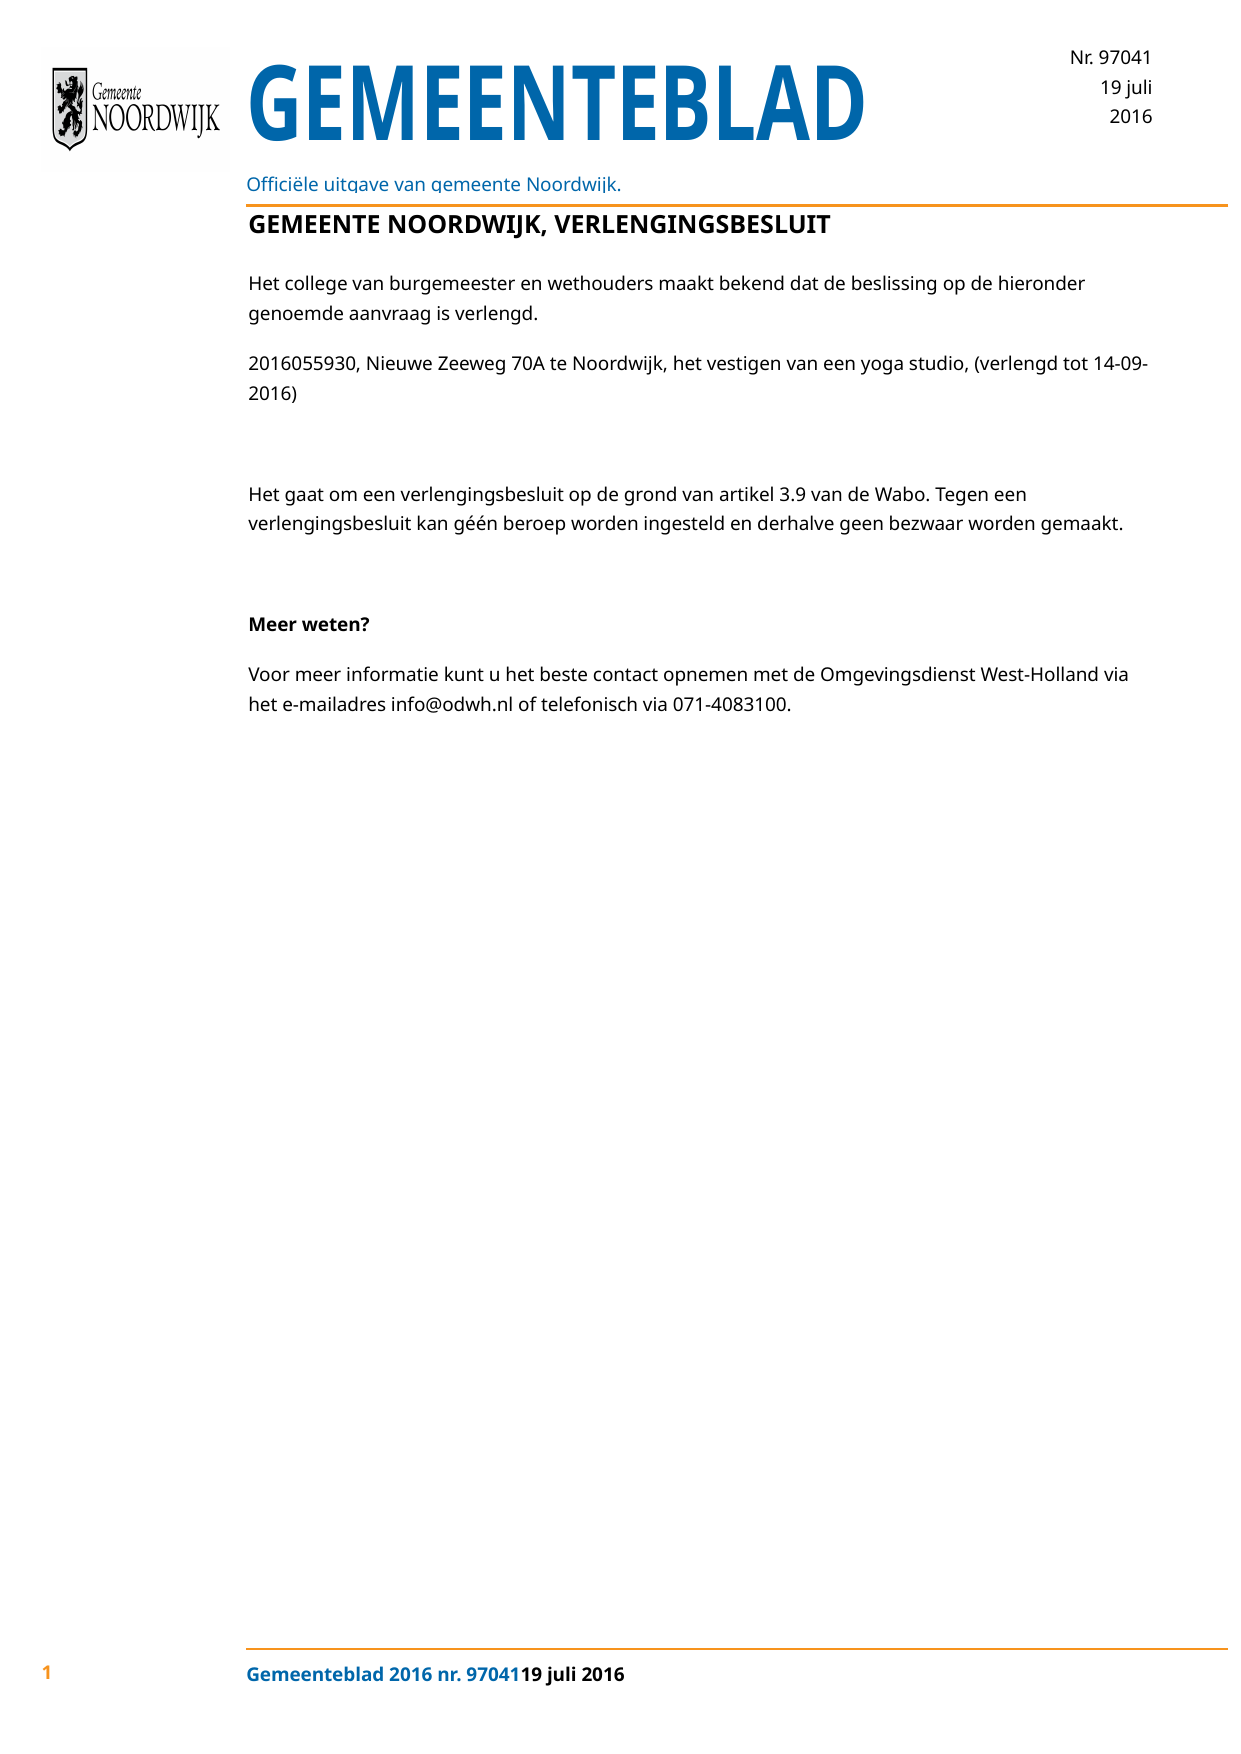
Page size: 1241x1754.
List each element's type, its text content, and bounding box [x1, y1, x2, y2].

text Meer weten? [248, 611, 1152, 637]
picture [41, 47, 231, 172]
text Het college van burgemeester en wethouders maakt bekend dat de beslissing op de hieronder genoemde aanvraag is verlengd. [248, 270, 1152, 326]
text Voor meer informatie kunt u het beste contact opnemen met de Omgevingsdienst West-Holland via het e-mailadres info@odwh.nl of telefonisch via 071-4083100. [248, 662, 1152, 717]
text 2016055930, Nieuwe Zeeweg 70A te Noordwijk, het vestigen van een yoga studio, (verlengd tot 14-09-2016) [248, 350, 1152, 406]
text Het gaat om een verlengingsbesluit op de grond van artikel 3.9 van de Wabo. Tegen een verlengingsbesluit kan géén beroep worden ingesteld en derhalve geen bezwaar worden gemaakt. [248, 481, 1152, 536]
text GEMEENTE NOORDWIJK, VERLENGINGSBESLUIT [248, 207, 1152, 241]
